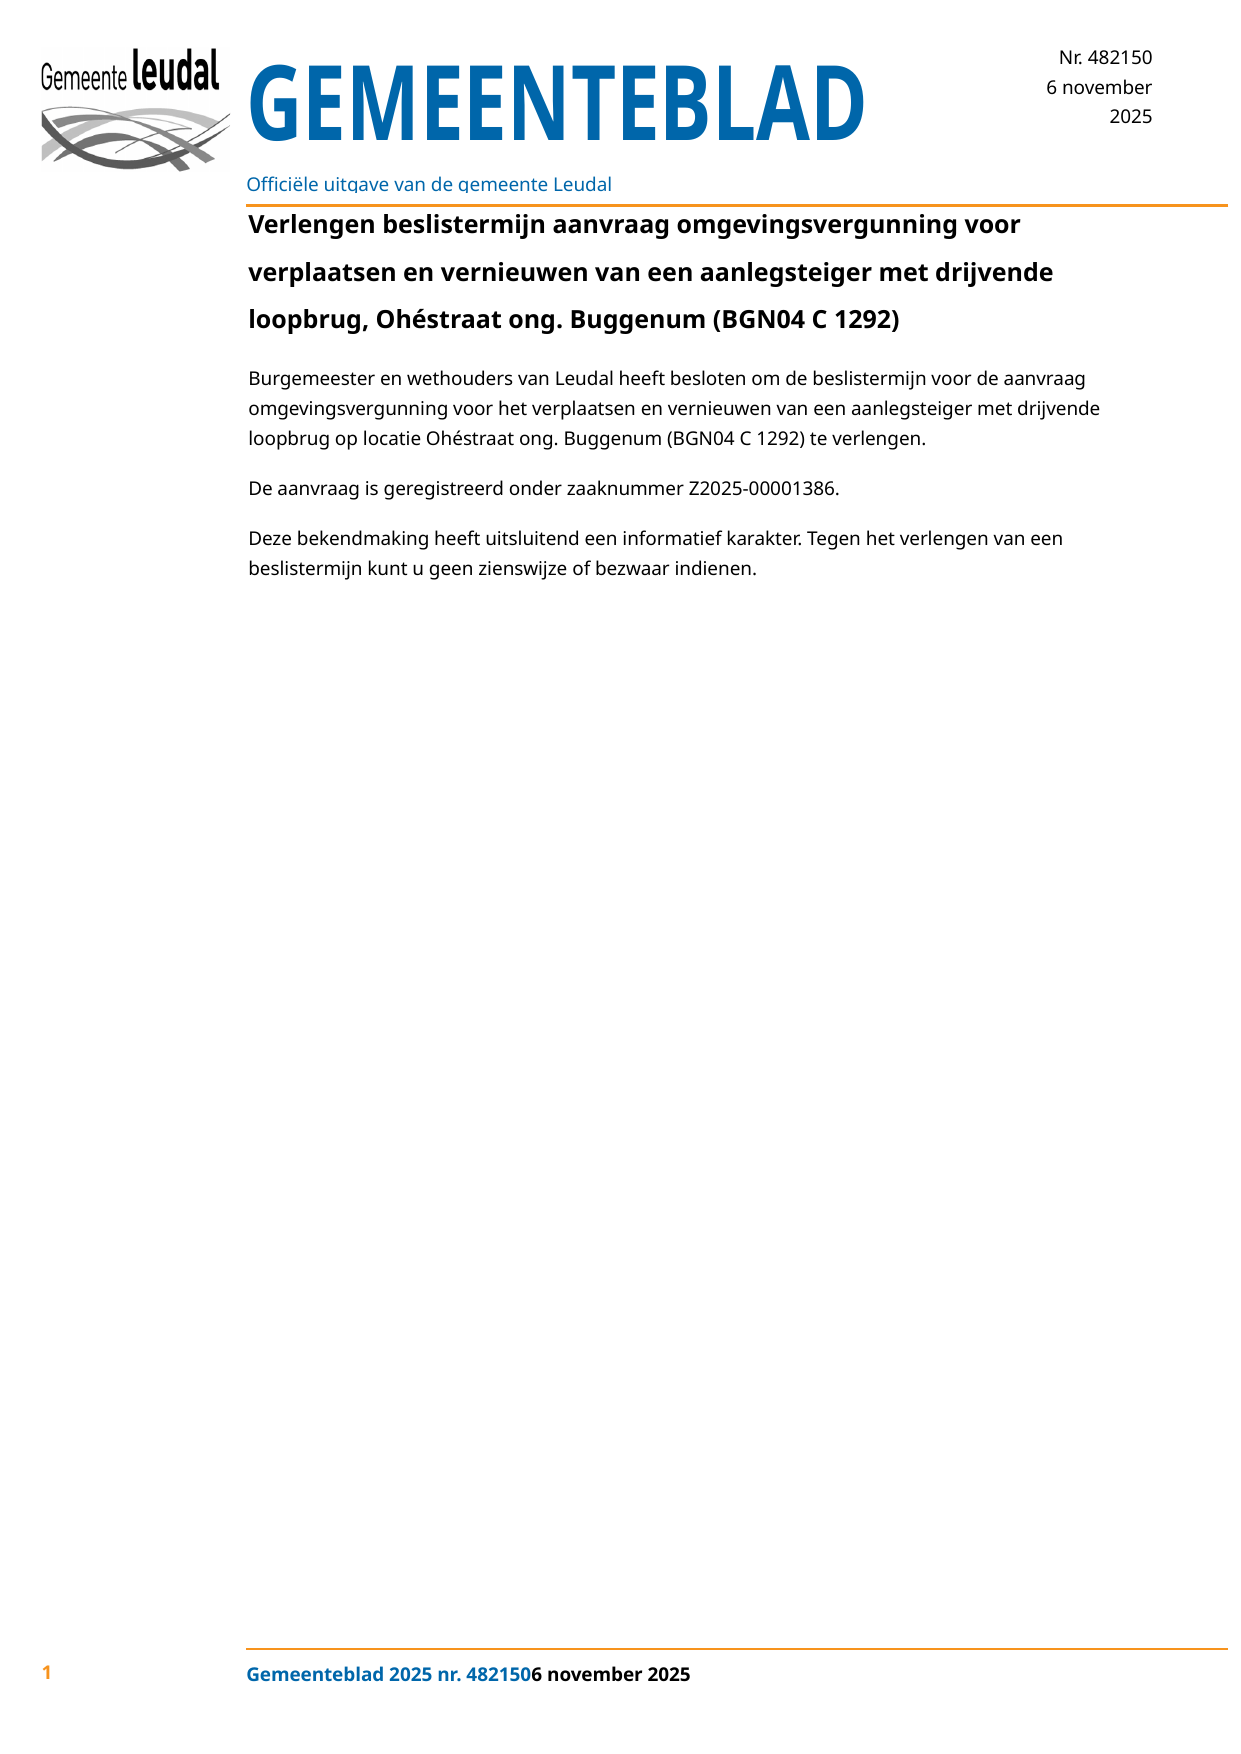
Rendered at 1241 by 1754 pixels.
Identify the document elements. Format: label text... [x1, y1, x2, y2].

text Burgemeester en wethouders van Leudal heeft besloten om de beslistermijn voor de aanvraag omgevingsvergunning voor het verplaatsen en vernieuwen van een aanlegsteiger met drijvende loopbrug op locatie Ohéstraat ong. Buggenum (BGN04 C 1292) te verlengen. [248, 366, 1152, 450]
text Deze bekendmaking heeft uitsluitend een informatief karakter. Tegen het verlengen van een beslistermijn kunt u geen zienswijze of bezwaar indienen. [248, 526, 1152, 581]
text De aanvraag is geregistreerd onder zaaknummer Z2025-00001386. [248, 475, 1152, 501]
text Verlengen beslistermijn aanvraag omgevingsvergunning voor verplaatsen en vernieuwen van een aanlegsteiger met drijvende loopbrug, Ohéstraat ong. Buggenum (BGN04 C 1292) [248, 207, 1152, 336]
picture [41, 47, 231, 172]
